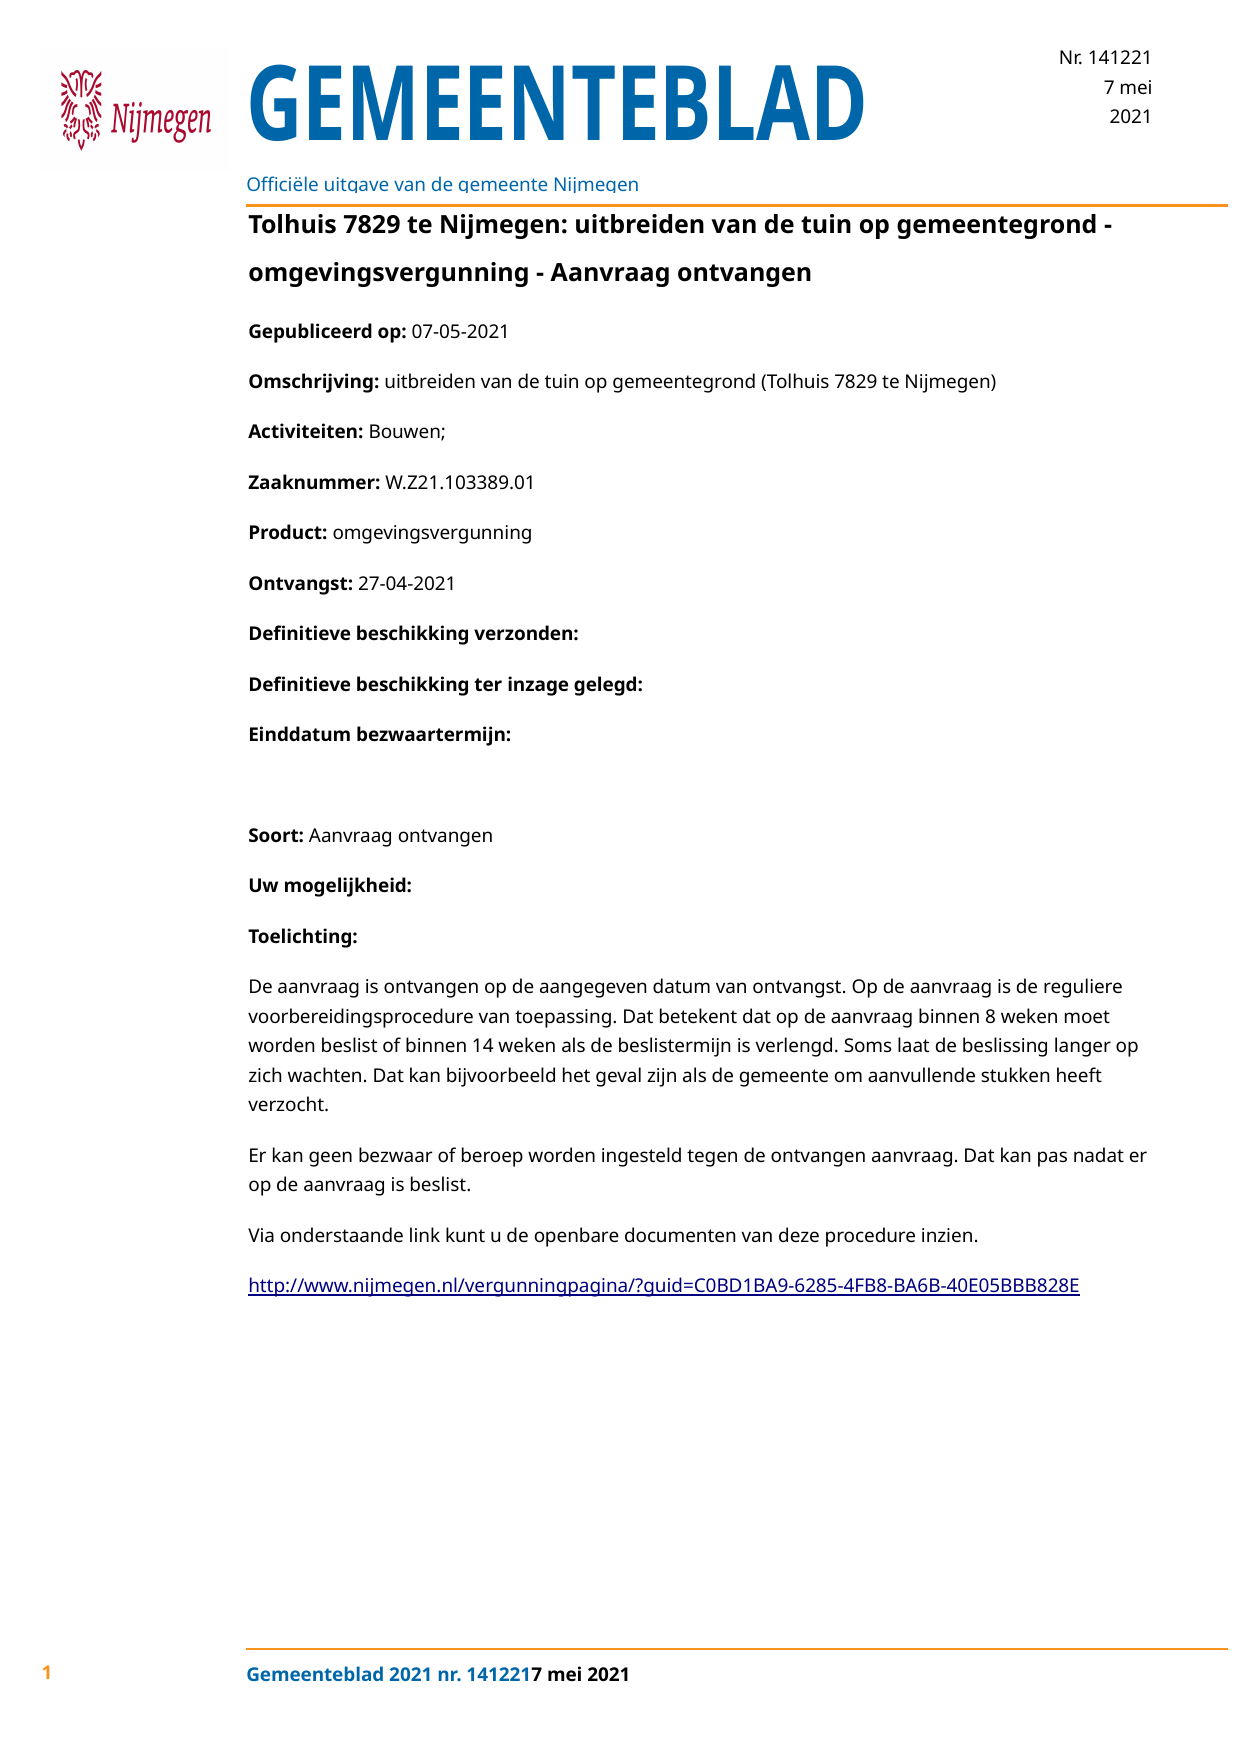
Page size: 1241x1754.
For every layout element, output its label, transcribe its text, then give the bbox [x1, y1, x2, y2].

text Einddatum bezwaartermijn: [248, 721, 1152, 747]
picture [41, 47, 231, 172]
text Er kan geen bezwaar of beroep worden ingesteld tegen de ontvangen aanvraag. Dat kan pas nadat er op de aanvraag is beslist. [248, 1142, 1152, 1197]
text Via onderstaande link kunt u de openbare documenten van deze procedure inzien. [248, 1222, 1152, 1248]
text http://www.nijmegen.nl/vergunningpagina/?guid=C0BD1BA9-6285-4FB8-BA6B-40E05BBB828E [248, 1272, 1152, 1298]
text Zaaknummer: W.Z21.103389.01 [248, 469, 1152, 495]
text Definitieve beschikking ter inzage gelegd: [248, 671, 1152, 697]
text Omschrijving: uitbreiden van de tuin op gemeentegrond (Tolhuis 7829 te Nijmegen) [248, 368, 1152, 394]
text Tolhuis 7829 te Nijmegen: uitbreiden van de tuin op gemeentegrond - omgevingsvergunning - Aanvraag ontvangen [248, 207, 1152, 288]
text Uw mogelijkheid: [248, 872, 1152, 898]
text Soort: Aanvraag ontvangen [248, 822, 1152, 848]
text Ontvangst: 27-04-2021 [248, 570, 1152, 596]
text Definitieve beschikking verzonden: [248, 620, 1152, 646]
text Activiteiten: Bouwen; [248, 419, 1152, 444]
text De aanvraag is ontvangen op de aangegeven datum van ontvangst. Op de aanvraag is de reguliere voorbereidingsprocedure van toepassing. Dat betekent dat op de aanvraag binnen 8 weken moet worden beslist of binnen 14 weken als de beslistermijn is verlengd. Soms laat de beslissing langer op zich wachten. Dat kan bijvoorbeeld het geval zijn als de gemeente om aanvullende stukken heeft verzocht. [248, 973, 1152, 1117]
text Gepubliceerd op: 07-05-2021 [248, 318, 1152, 344]
text Product: omgevingsvergunning [248, 519, 1152, 545]
text Toelichting: [248, 923, 1152, 949]
